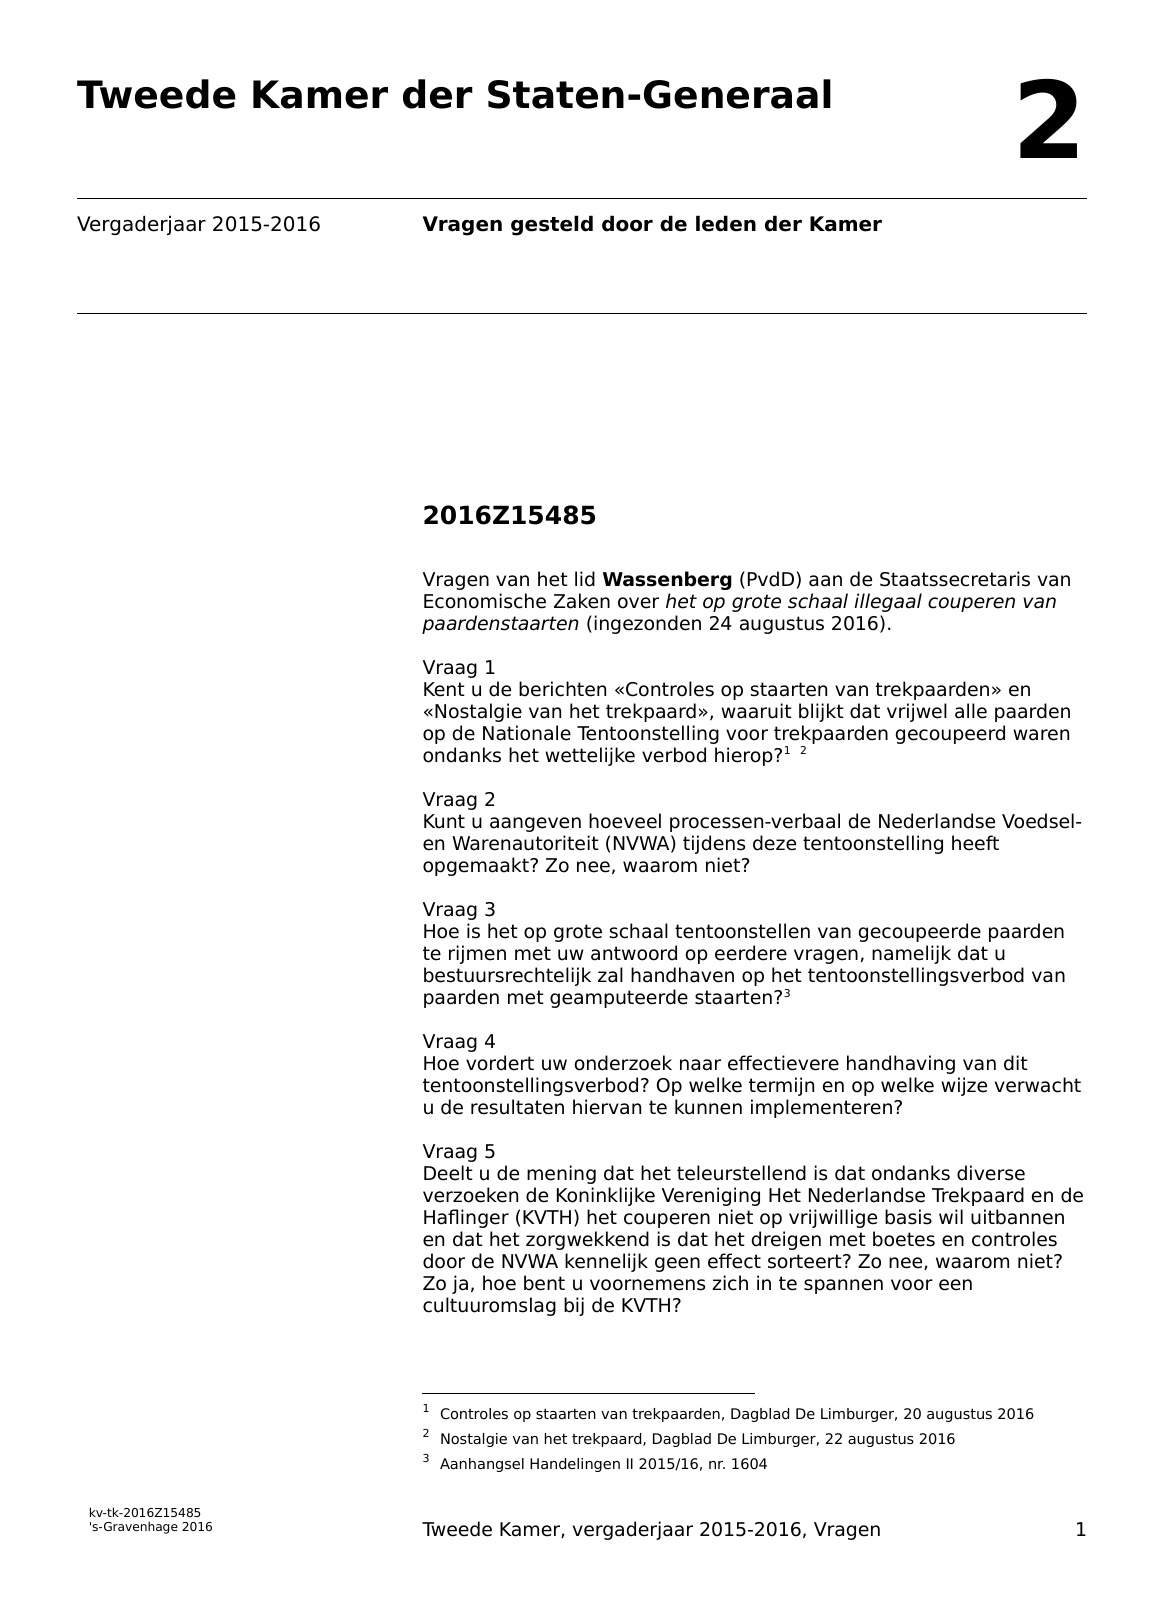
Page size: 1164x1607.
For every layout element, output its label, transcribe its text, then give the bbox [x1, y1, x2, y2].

text Vraag 5 [422, 1141, 1087, 1163]
table_header 2 [886, 59, 1087, 198]
text Aanhangsel Handelingen II 2015/16, nr. 1604 [422, 1452, 1087, 1474]
text 's-Gravenhage 2016 [88, 1520, 323, 1534]
text 2016Z15485 [422, 501, 1087, 531]
text Vragen van het lid Wassenberg (PvdD) aan de Staatssecretaris van Economische Zaken over het op grote schaal illegaal couperen van paardenstaarten (ingezonden 24 augustus 2016). [422, 569, 1087, 635]
text kv-tk-2016Z15485 [88, 1506, 323, 1520]
text Hoe is het op grote schaal tentoonstellen van gecoupeerde paarden te rijmen met uw antwoord op eerdere vragen, namelijk dat u bestuursrechtelijk zal handhaven op het tentoonstellingsverbod van paarden met geamputeerde staarten? [422, 921, 1087, 1009]
text Hoe vordert uw onderzoek naar effectievere handhaving van dit tentoonstellingsverbod? Op welke termijn en op welke wijze verwacht u de resultaten hiervan te kunnen implementeren? [422, 1053, 1087, 1119]
text Vraag 1 [422, 657, 1087, 679]
text Deelt u de mening dat het teleurstellend is dat ondanks diverse verzoeken de Koninklijke Vereniging Het Nederlandse Trekpaard en de Haflinger (KVTH) het couperen niet op vrijwillige basis wil uitbannen en dat het zorgwekkend is dat het dreigen met boetes en controles door de NVWA kennelijk geen effect sorteert? Zo nee, waarom niet? Zo ja, hoe bent u voornemens zich in te spannen voor een cultuuromslag bij de KVTH? [422, 1163, 1087, 1317]
text Vraag 4 [422, 1031, 1087, 1053]
table_header Tweede Kamer der Staten-Generaal [77, 59, 886, 198]
table_cell Vragen gesteld door de leden der Kamer [422, 199, 1087, 313]
text Vraag 2 [422, 789, 1087, 811]
text Kunt u aangeven hoeveel processen-verbaal de Nederlandse Voedsel- en Warenautoriteit (NVWA) tijdens deze tentoonstelling heeft opgemaakt? Zo nee, waarom niet? [422, 811, 1087, 877]
text Vraag 3 [422, 899, 1087, 921]
text Nostalgie van het trekpaard, Dagblad De Limburger, 22 augustus 2016 [422, 1427, 1087, 1449]
table_cell Vergaderjaar 2015-2016 [77, 199, 422, 313]
text Controles op staarten van trekpaarden, Dagblad De Limburger, 20 augustus 2016 [422, 1402, 1087, 1424]
text Kent u de berichten «Controles op staarten van trekpaarden» en «Nostalgie van het trekpaard», waaruit blijkt dat vrijwel alle paarden op de Nationale Tentoonstelling voor trekpaarden gecoupeerd waren ondanks het wettelijke verbod hierop? [422, 679, 1087, 767]
